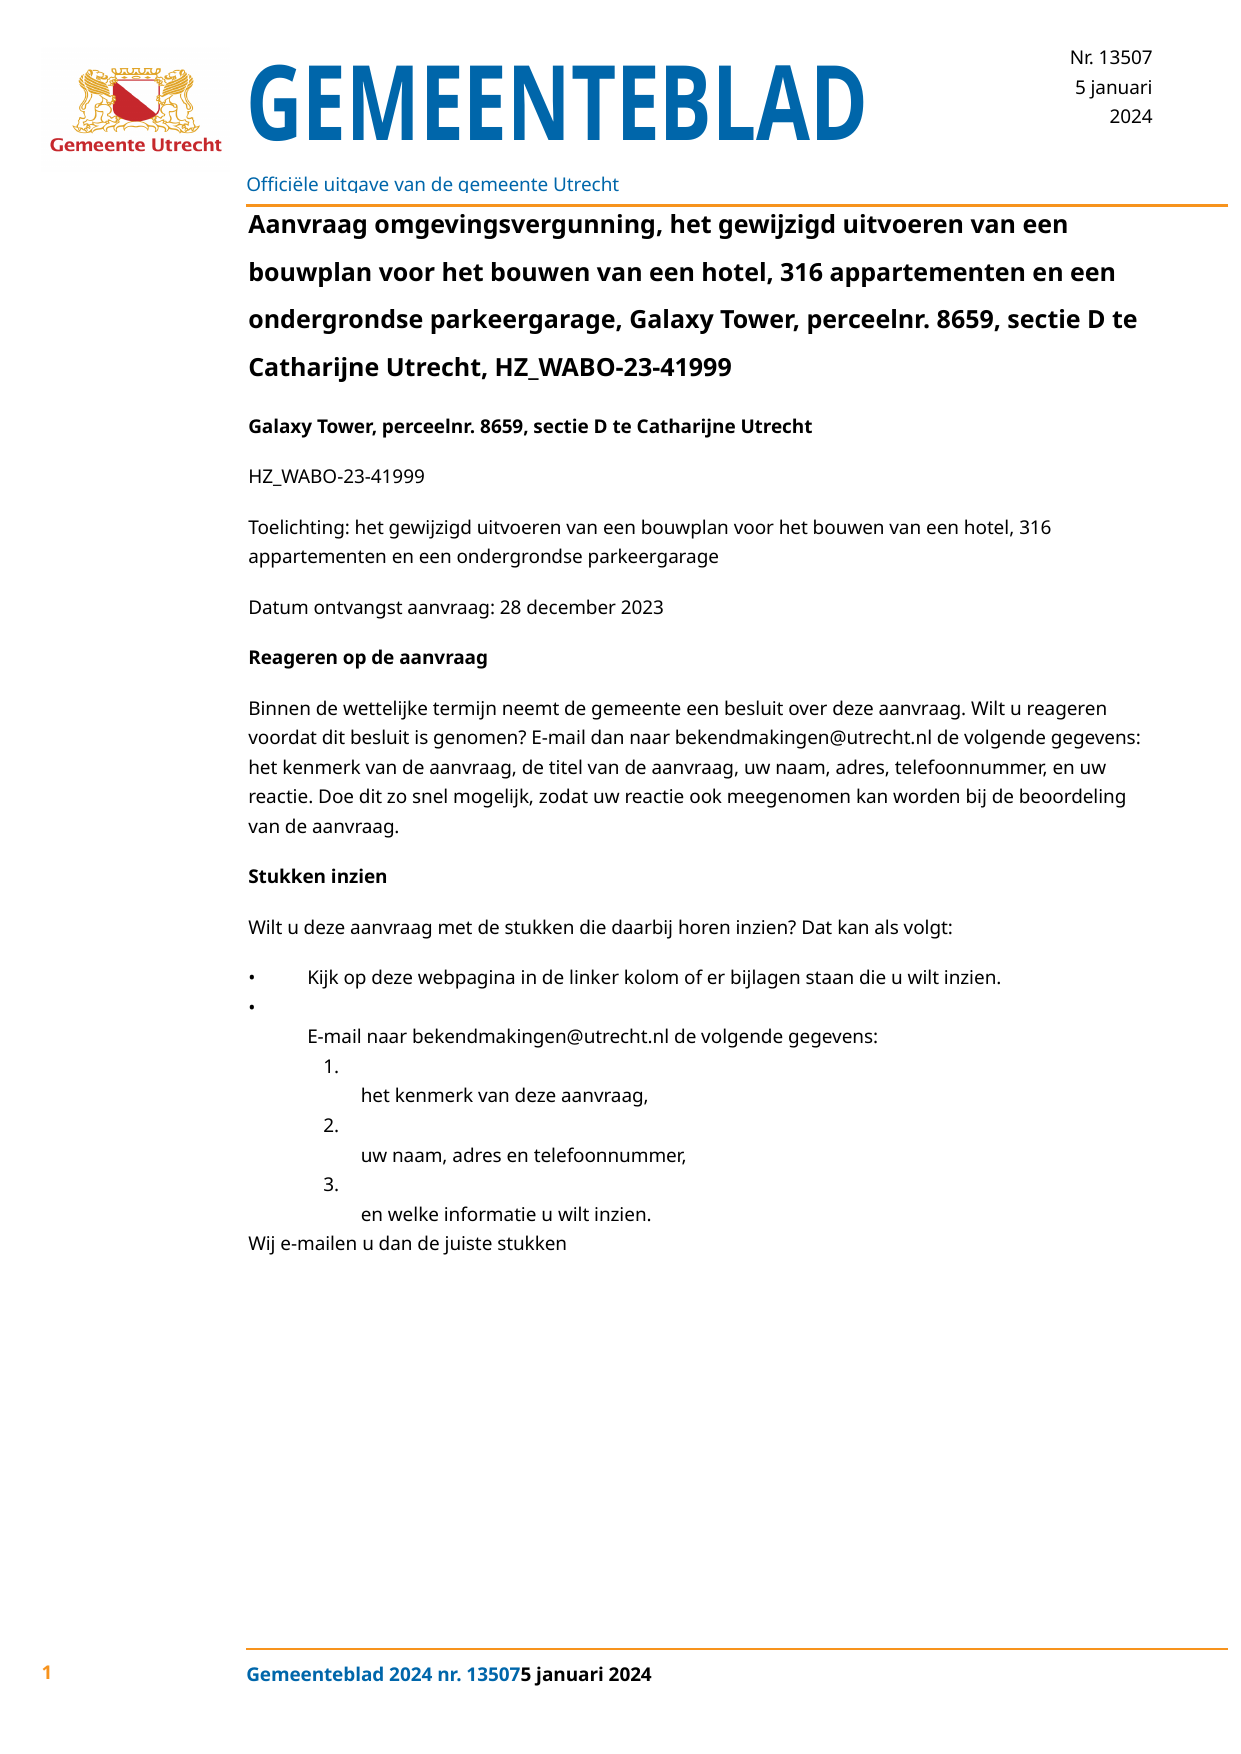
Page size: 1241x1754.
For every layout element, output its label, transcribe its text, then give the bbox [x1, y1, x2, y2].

text Galaxy Tower, perceelnr. 8659, sectie D te Catharijne Utrecht [248, 413, 1152, 439]
text Datum ontvangst aanvraag: 28 december 2023 [248, 594, 1152, 620]
text Stukken inzien [248, 863, 1152, 889]
text HZ_WABO-23-41999 [248, 463, 1152, 489]
picture [41, 47, 231, 172]
text Wij e-mailen u dan de juiste stukken [248, 1231, 1152, 1256]
text Aanvraag omgevingsvergunning, het gewijzigd uitvoeren van een bouwplan voor het bouwen van een hotel, 316 appartementen en een ondergrondse parkeergarage, Galaxy Tower, perceelnr. 8659, sectie D te Catharijne Utrecht, HZ_WABO-23-41999 [248, 207, 1152, 384]
text Wilt u deze aanvraag met de stukken die daarbij horen inzien? Dat kan als volgt: [248, 914, 1152, 940]
text Toelichting: het gewijzigd uitvoeren van een bouwplan voor het bouwen van een hotel, 316 appartementen en een ondergrondse parkeergarage [248, 514, 1152, 569]
list E-mail naar bekendmakingen@utrecht.nl de volgende gegevens: [248, 1023, 1152, 1049]
list uw naam, adres en telefoonnummer, [323, 1142, 1152, 1168]
list Kijk op deze webpagina in de linker kolom of er bijlagen staan die u wilt inzien. [248, 964, 1152, 990]
text Binnen de wettelijke termijn neemt de gemeente een besluit over deze aanvraag. Wilt u reageren voordat dit besluit is genomen? E-mail dan naar bekendmakingen@utrecht.nl de volgende gegevens: het kenmerk van de aanvraag, de titel van de aanvraag, uw naam, adres, telefoonnummer, en uw reactie. Doe dit zo snel mogelijk, zodat uw reactie ook meegenomen kan worden bij de beoordeling van de aanvraag. [248, 695, 1152, 839]
list het kenmerk van deze aanvraag, [323, 1083, 1152, 1108]
list en welke informatie u wilt inzien. [323, 1201, 1152, 1227]
text Reageren op de aanvraag [248, 644, 1152, 670]
